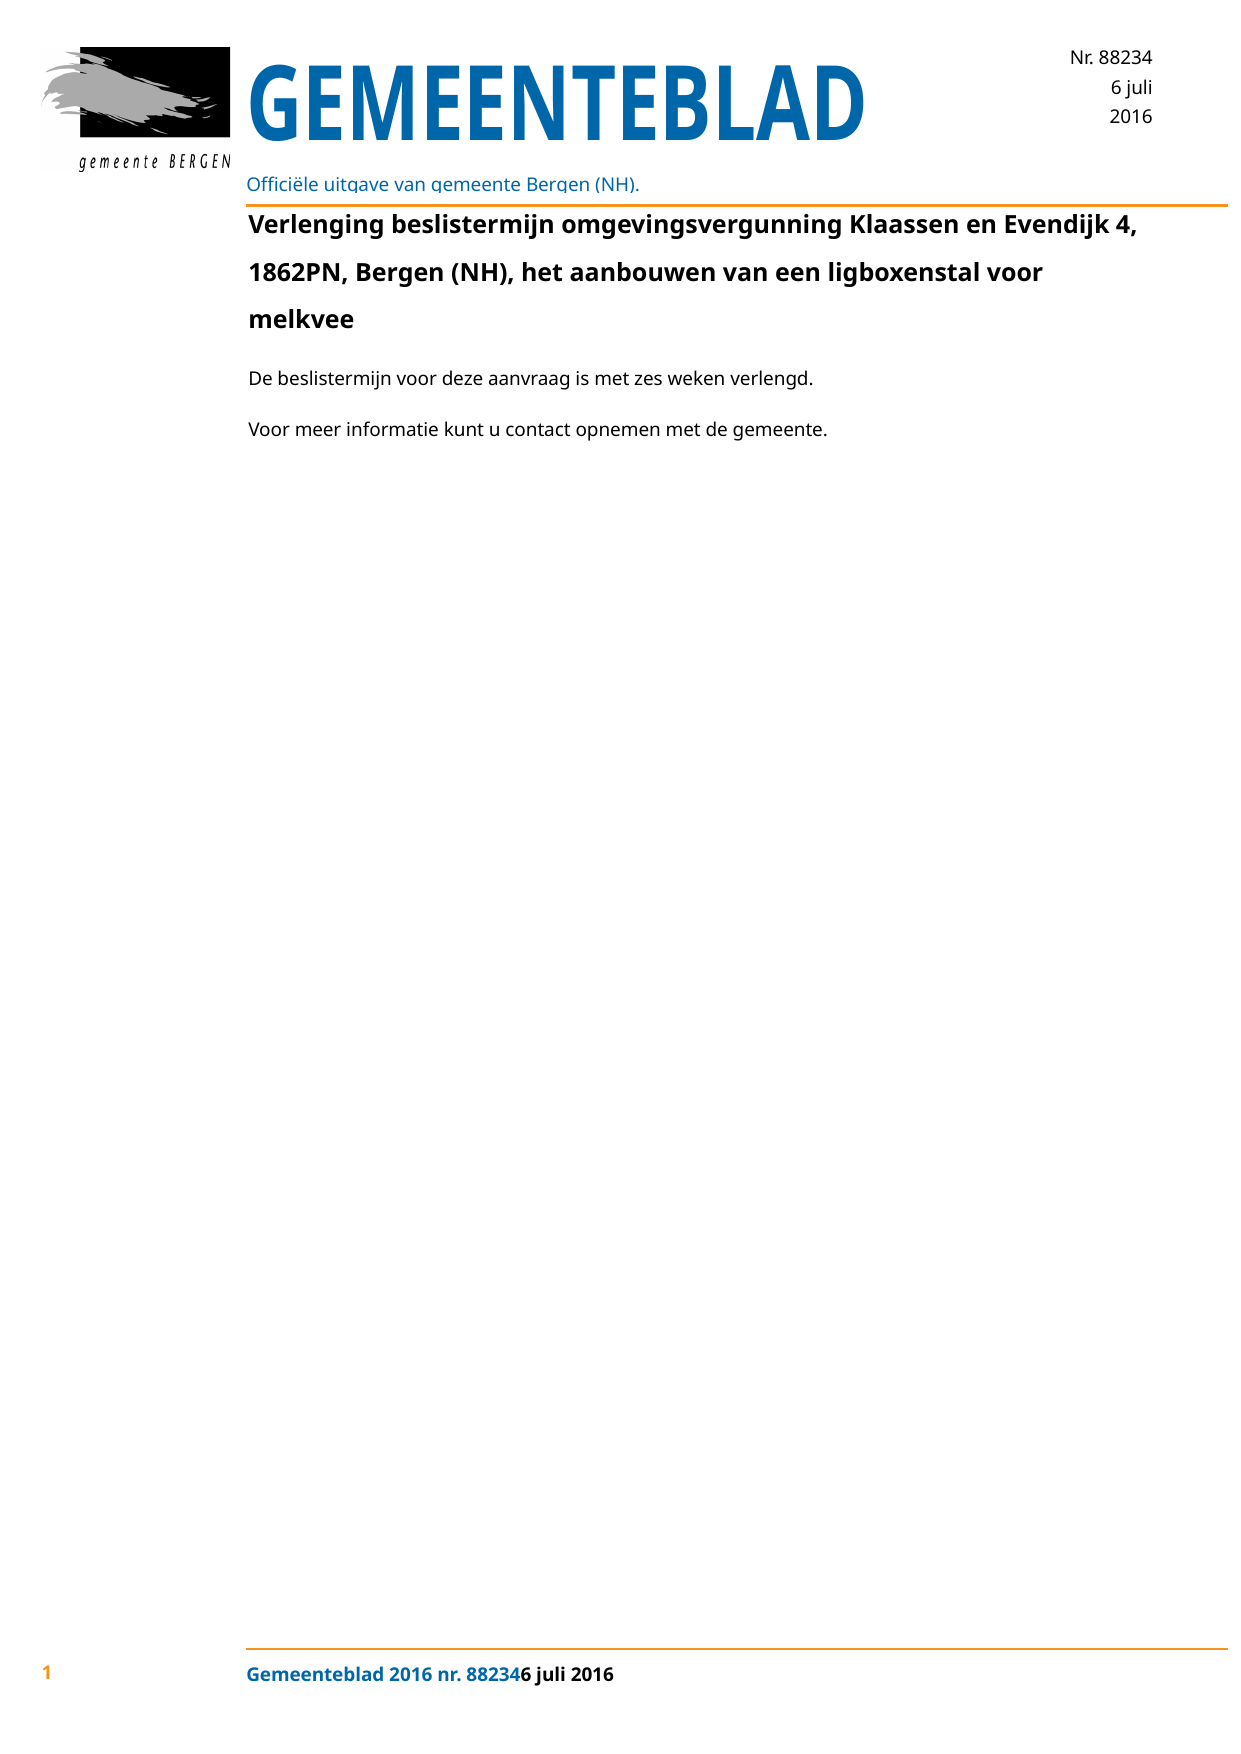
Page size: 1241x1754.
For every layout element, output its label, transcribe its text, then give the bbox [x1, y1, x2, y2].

text Voor meer informatie kunt u contact opnemen met de gemeente. [248, 416, 1152, 442]
text Verlenging beslistermijn omgevingsvergunning Klaassen en Evendijk 4, 1862PN, Bergen (NH), het aanbouwen van een ligboxenstal voor melkvee [248, 207, 1152, 336]
picture [41, 47, 231, 172]
text De beslistermijn voor deze aanvraag is met zes weken verlengd. [248, 366, 1152, 391]
